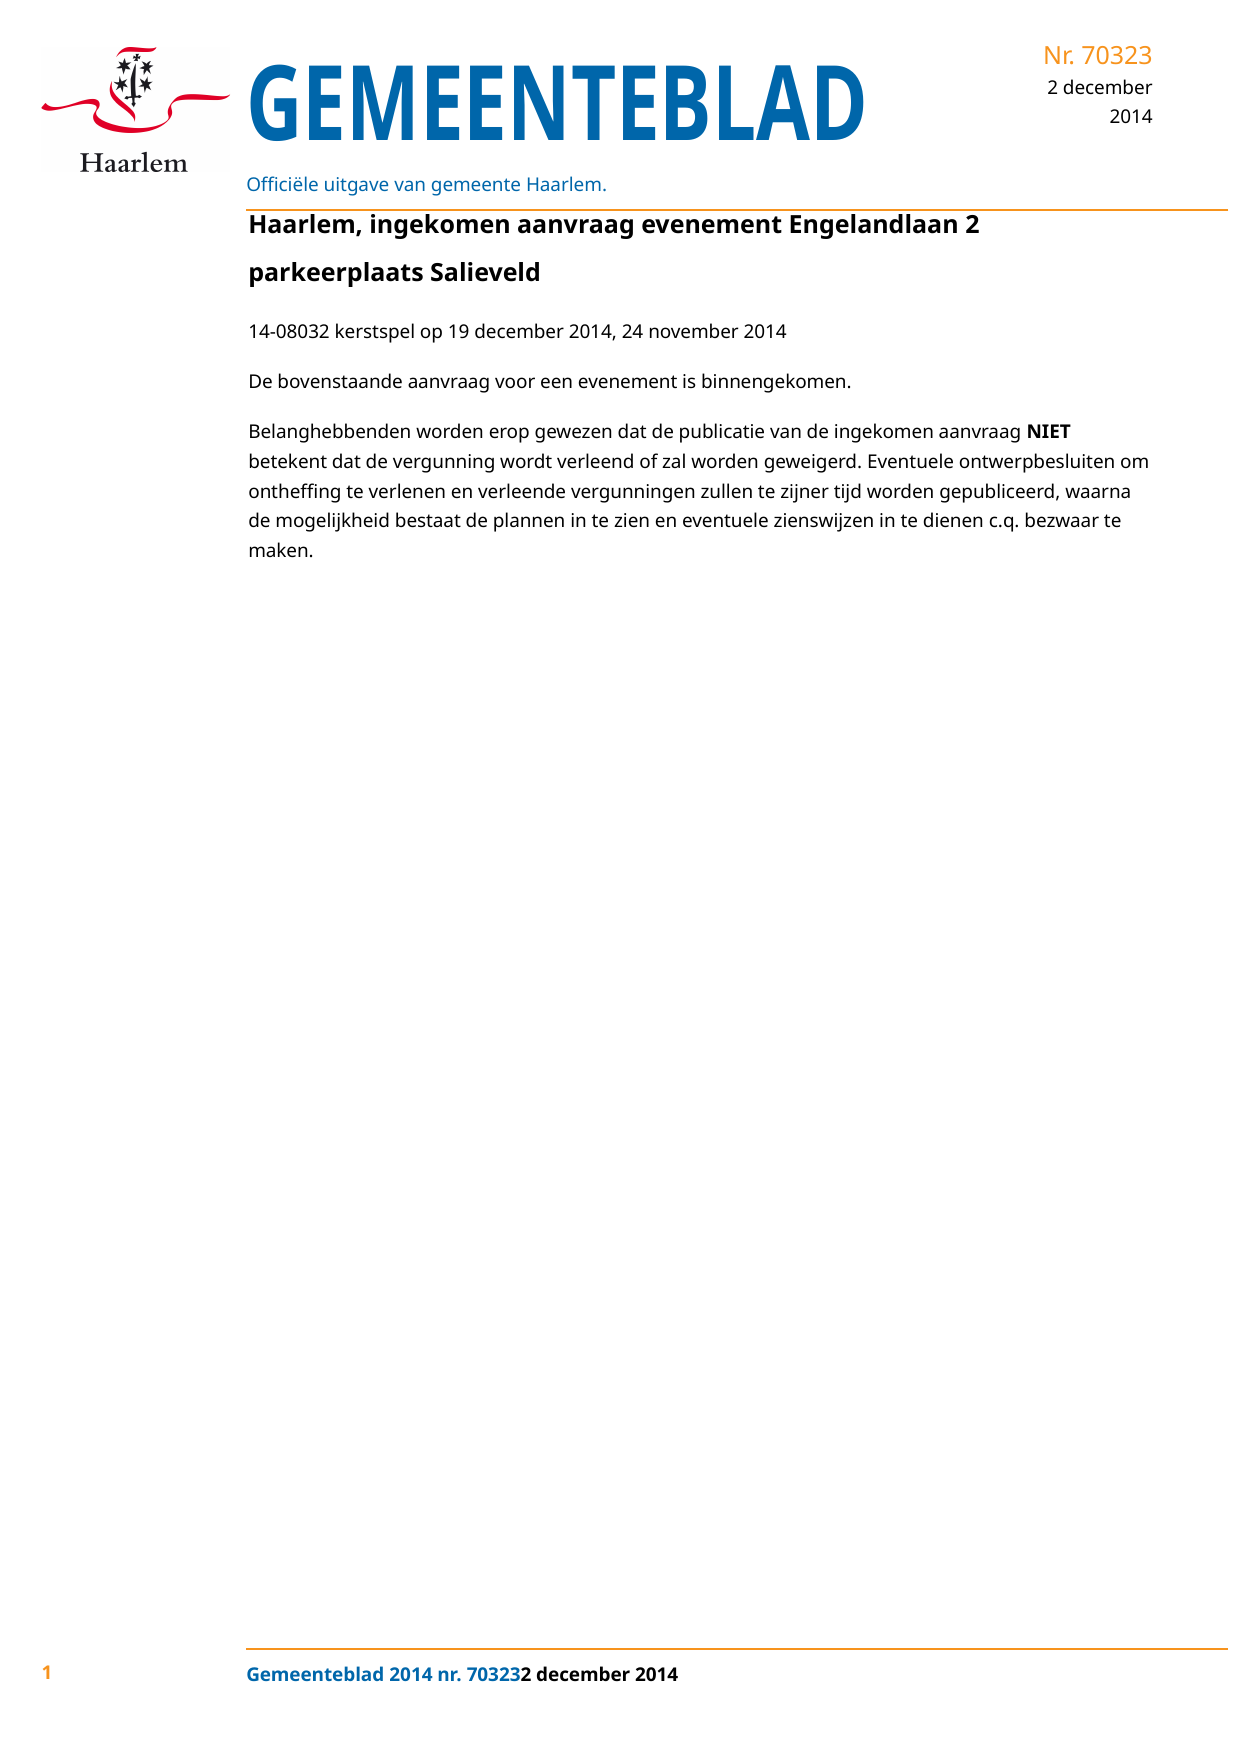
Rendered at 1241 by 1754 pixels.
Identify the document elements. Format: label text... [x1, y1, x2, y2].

text 14-08032 kerstspel op 19 december 2014, 24 november 2014 [248, 318, 1152, 344]
text Belanghebbenden worden erop gewezen dat de publicatie van de ingekomen aanvraag NIET betekent dat de vergunning wordt verleend of zal worden geweigerd. Eventuele ontwerpbesluiten om ontheffing te verlenen en verleende vergunningen zullen te zijner tijd worden gepubliceerd, waarna de mogelijkheid bestaat de plannen in te zien en eventuele zienswijzen in te dienen c.q. bezwaar te maken. [248, 419, 1152, 563]
picture [41, 47, 231, 172]
text De bovenstaande aanvraag voor een evenement is binnengekomen. [248, 368, 1152, 394]
text Haarlem, ingekomen aanvraag evenement Engelandlaan 2 parkeerplaats Salieveld [248, 211, 1152, 288]
